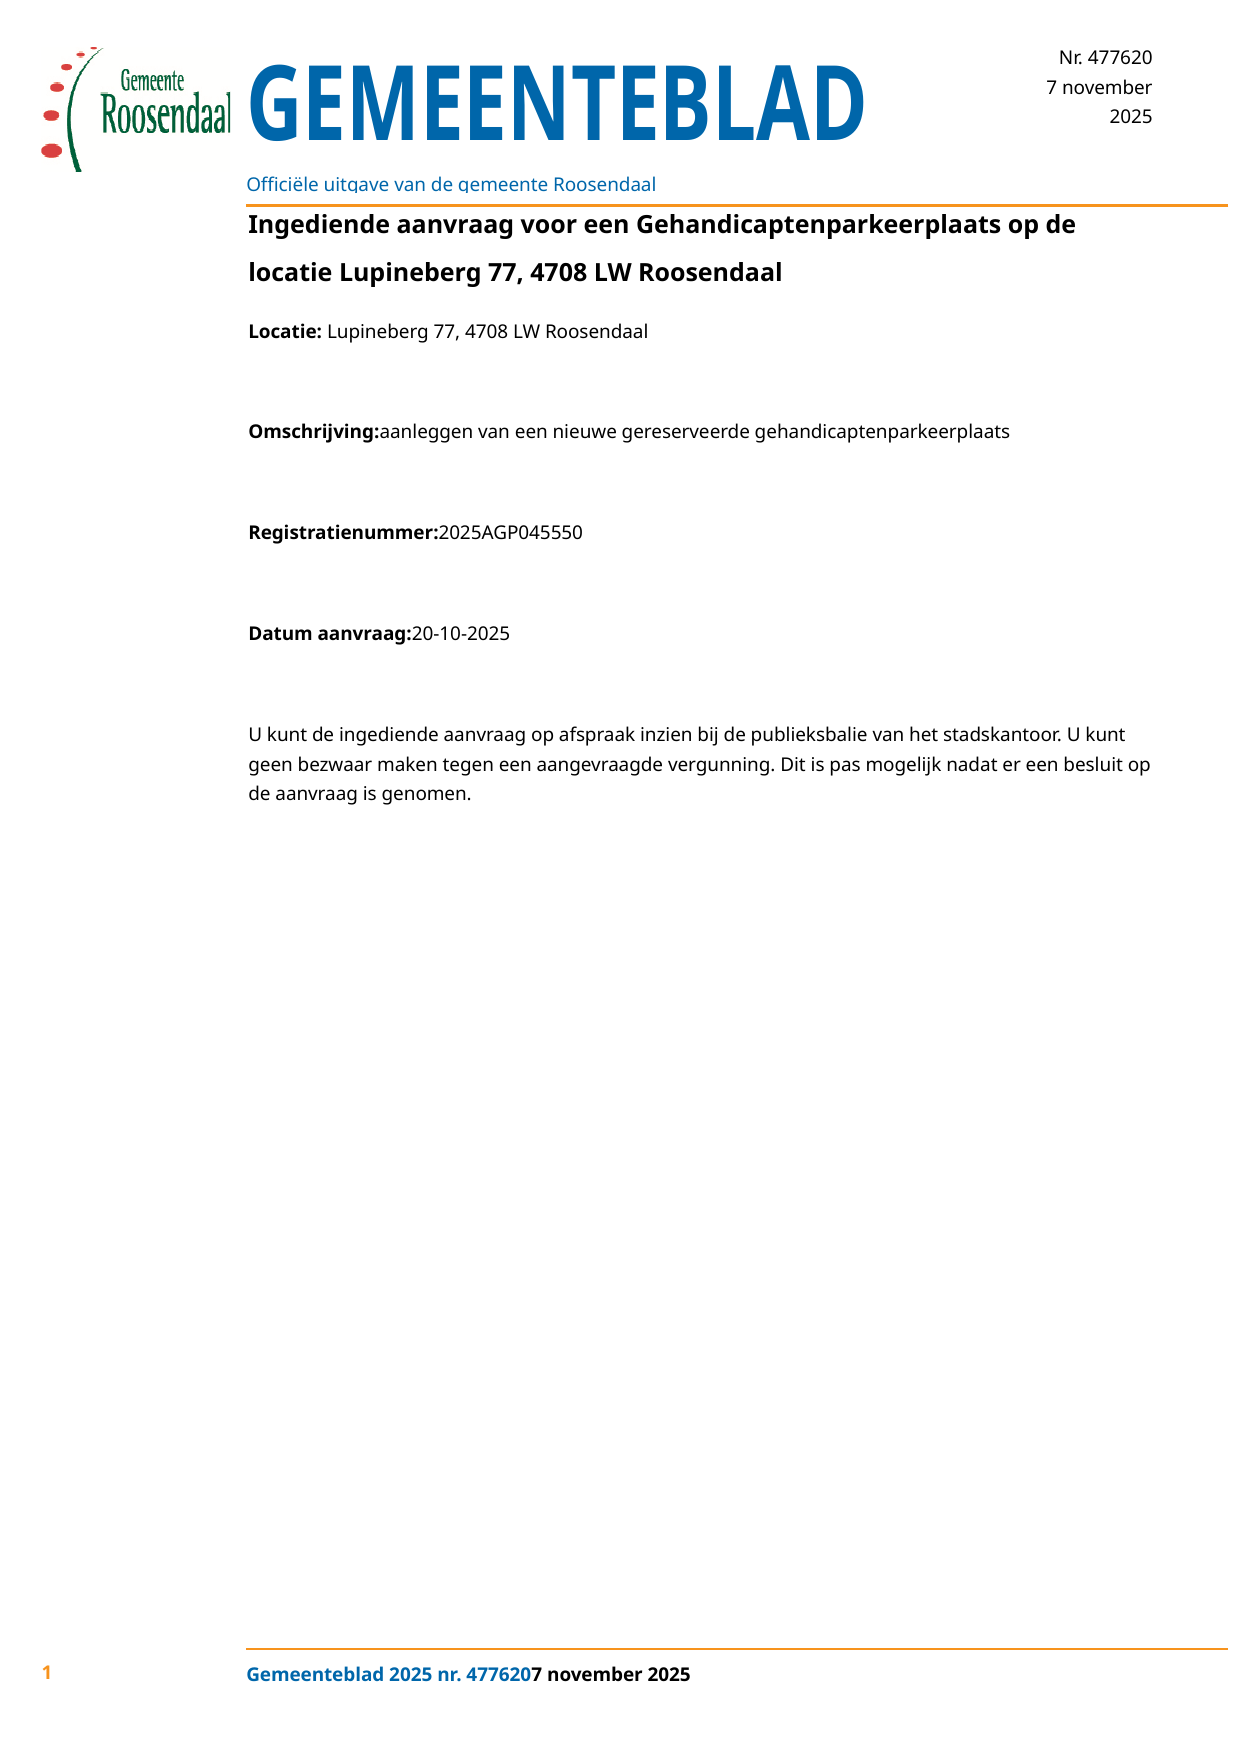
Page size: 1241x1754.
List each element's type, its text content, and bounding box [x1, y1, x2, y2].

text Locatie: Lupineberg 77, 4708 LW Roosendaal [248, 318, 1152, 344]
picture [41, 47, 231, 172]
text Registratienummer:2025AGP045550 [248, 519, 1152, 545]
text Ingediende aanvraag voor een Gehandicaptenparkeerplaats op de locatie Lupineberg 77, 4708 LW Roosendaal [248, 207, 1152, 288]
text Omschrijving:aanleggen van een nieuwe gereserveerde gehandicaptenparkeerplaats [248, 419, 1152, 444]
text U kunt de ingediende aanvraag op afspraak inzien bij de publieksbalie van het stadskantoor. U kunt geen bezwaar maken tegen een aangevraagde vergunning. Dit is pas mogelijk nadat er een besluit op de aanvraag is genomen. [248, 721, 1152, 806]
text Datum aanvraag:20-10-2025 [248, 620, 1152, 646]
